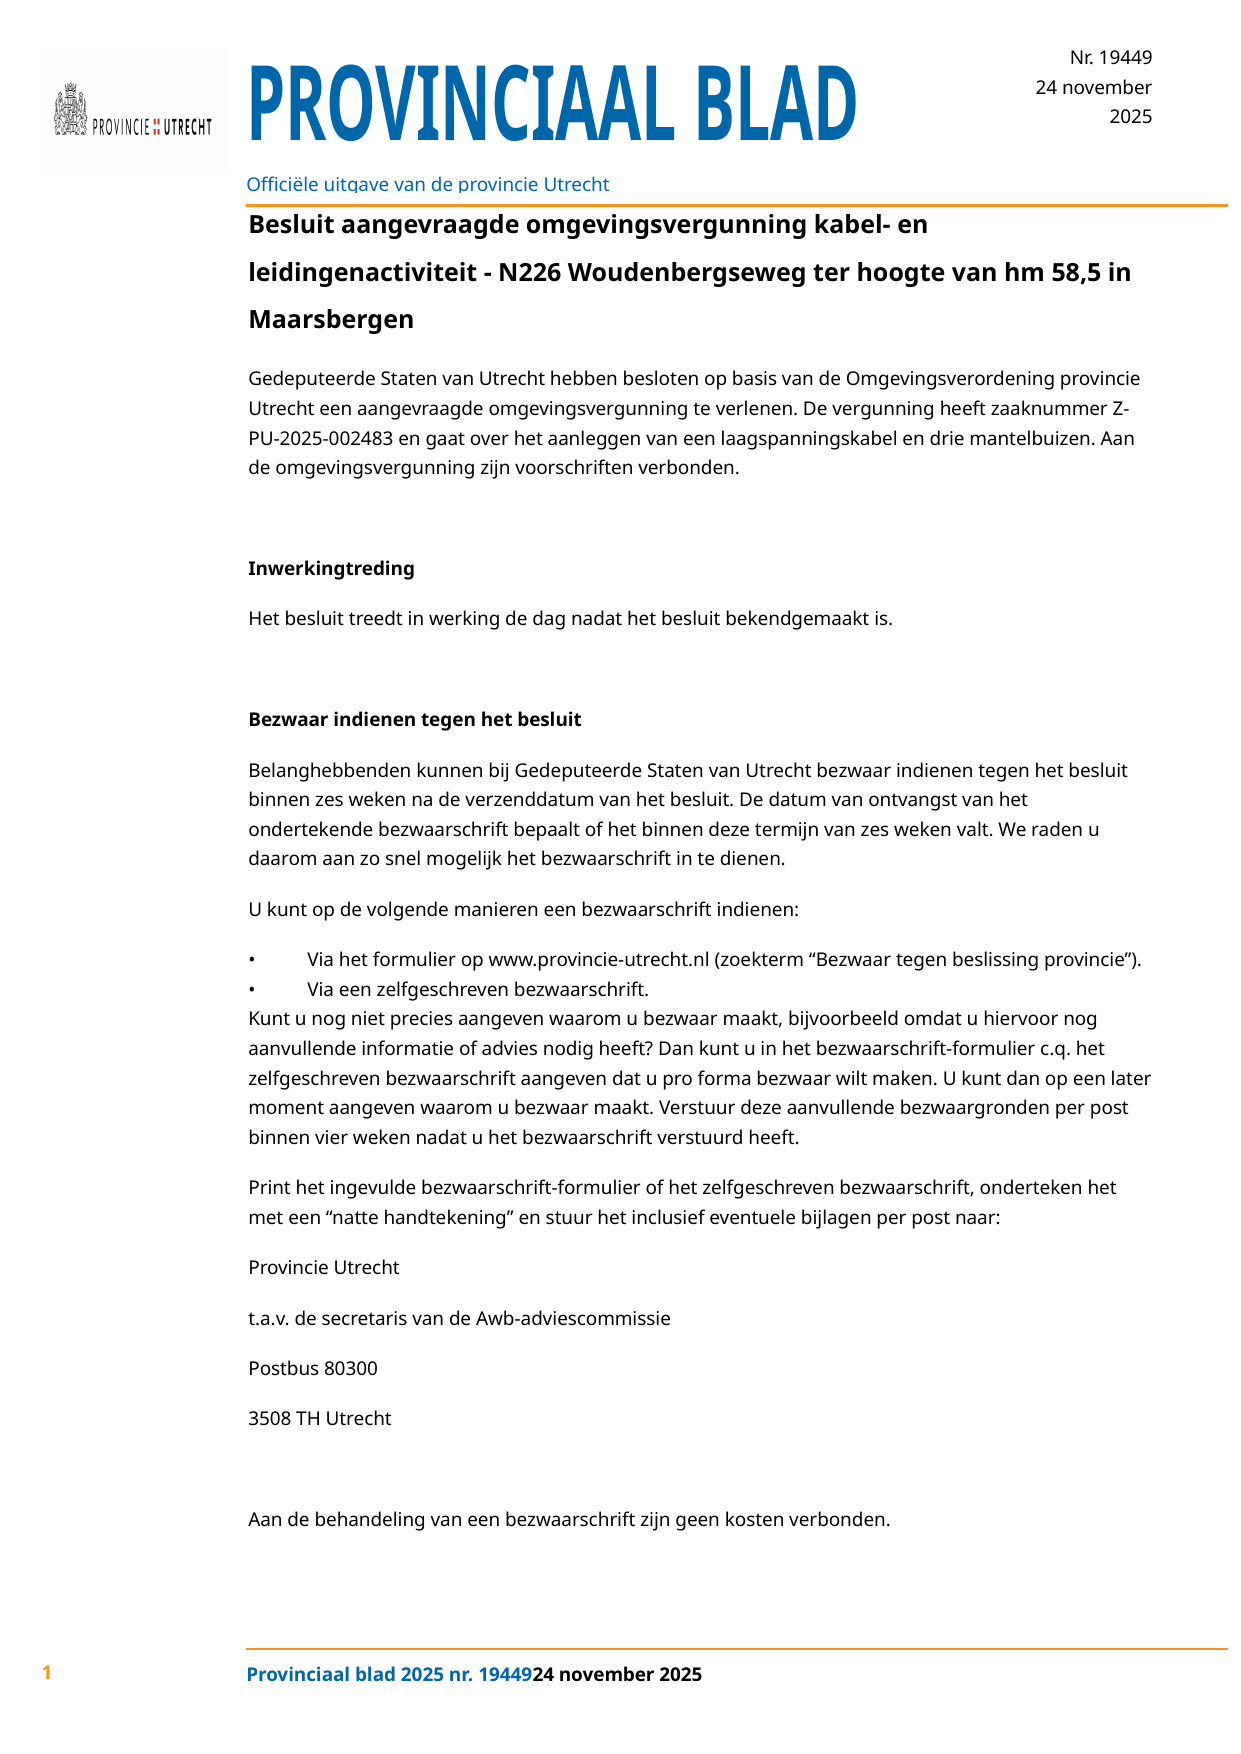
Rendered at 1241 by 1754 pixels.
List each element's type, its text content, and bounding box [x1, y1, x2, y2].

text Gedeputeerde Staten van Utrecht hebben besloten op basis van de Omgevingsverordening provincie Utrecht een aangevraagde omgevingsvergunning te verlenen. De vergunning heeft zaaknummer Z-PU-2025-002483 en gaat over het aanleggen van een laagspanningskabel en drie mantelbuizen. Aan de omgevingsvergunning zijn voorschriften verbonden. [248, 366, 1152, 480]
text Aan de behandeling van een bezwaarschrift zijn geen kosten verbonden. [248, 1506, 1152, 1532]
text Bezwaar indienen tegen het besluit [248, 706, 1152, 732]
text 3508 TH Utrecht [248, 1406, 1152, 1431]
list Via een zelfgeschreven bezwaarschrift. [248, 976, 1152, 1002]
list Via het formulier op www.provincie-utrecht.nl (zoekterm “Bezwaar tegen beslissing provincie”). [248, 946, 1152, 972]
text Inwerkingtreding [248, 555, 1152, 581]
text Besluit aangevraagde omgevingsvergunning kabel- en leidingenactiviteit - N226 Woudenbergseweg ter hoogte van hm 58,5 in Maarsbergen [248, 207, 1152, 336]
picture [41, 47, 231, 172]
text Provincie Utrecht [248, 1254, 1152, 1280]
text U kunt op de volgende manieren een bezwaarschrift indienen: [248, 896, 1152, 922]
text Kunt u nog niet precies aangeven waarom u bezwaar maakt, bijvoorbeeld omdat u hiervoor nog aanvullende informatie of advies nodig heeft? Dan kunt u in het bezwaarschrift-formulier c.q. het zelfgeschreven bezwaarschrift aangeven dat u pro forma bezwaar wilt maken. U kunt dan op een later moment aangeven waarom u bezwaar maakt. Verstuur deze aanvullende bezwaargronden per post binnen vier weken nadat u het bezwaarschrift verstuurd heeft. [248, 1006, 1152, 1149]
text Het besluit treedt in werking de dag nadat het besluit bekendgemaakt is. [248, 606, 1152, 631]
text Print het ingevulde bezwaarschrift-formulier of het zelfgeschreven bezwaarschrift, onderteken het met een “natte handtekening” en stuur het inclusief eventuele bijlagen per post naar: [248, 1174, 1152, 1229]
text Postbus 80300 [248, 1355, 1152, 1381]
text Belanghebbenden kunnen bij Gedeputeerde Staten van Utrecht bezwaar indienen tegen het besluit binnen zes weken na de verzenddatum van het besluit. De datum van ontvangst van het ondertekende bezwaarschrift bepaalt of het binnen deze termijn van zes weken valt. We raden u daarom aan zo snel mogelijk het bezwaarschrift in te dienen. [248, 757, 1152, 871]
text t.a.v. de secretaris van de Awb-adviescommissie [248, 1305, 1152, 1330]
